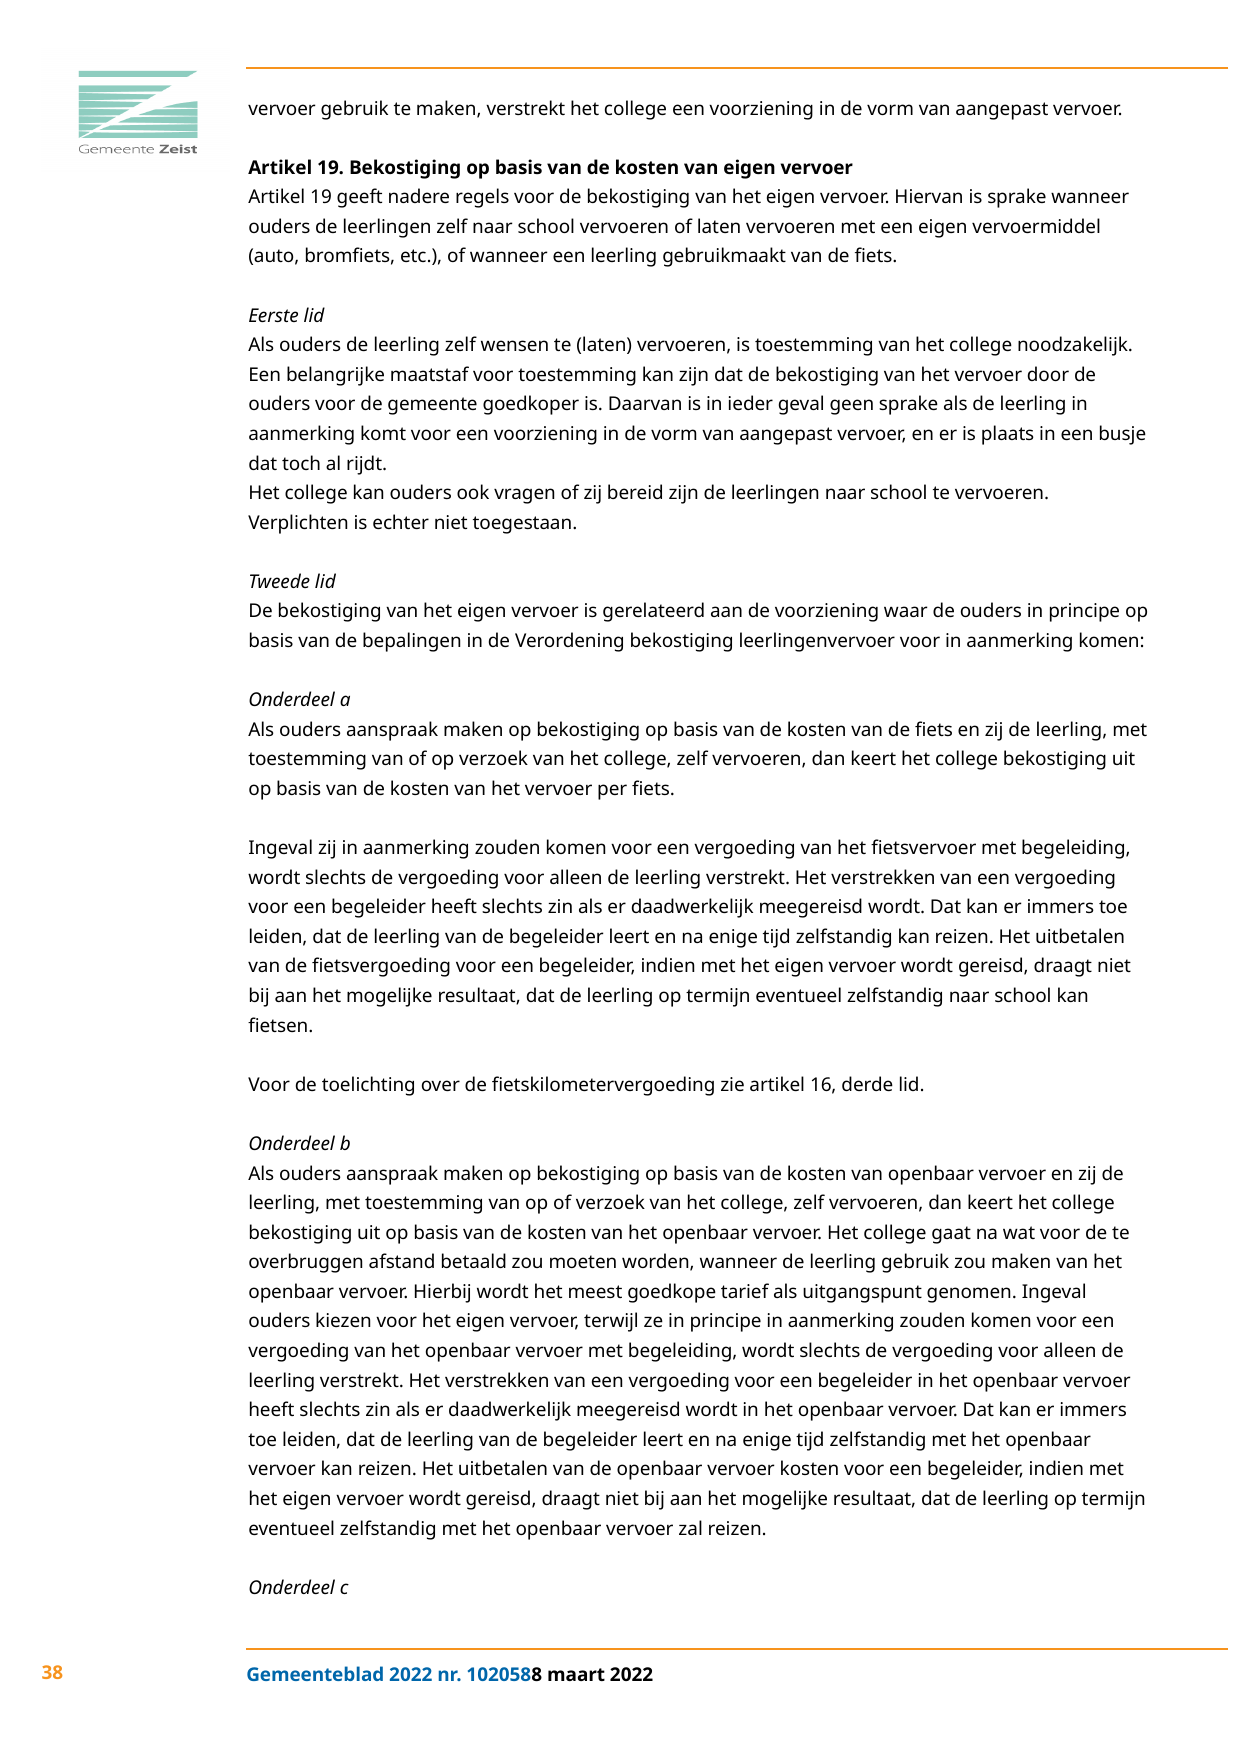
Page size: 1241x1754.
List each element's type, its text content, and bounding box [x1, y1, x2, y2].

text Ingeval zij in aanmerking zouden komen voor een vergoeding van het fietsvervoer met begeleiding, wordt slechts de vergoeding voor alleen de leerling verstrekt. Het verstrekken van een vergoeding voor een begeleider heeft slechts zin als er daadwerkelijk meegereisd wordt. Dat kan er immers toe leiden, dat de leerling van de begeleider leert en na enige tijd zelfstandig kan reizen. Het uitbetalen van de fietsvergoeding voor een begeleider, indien met het eigen vervoer wordt gereisd, draagt niet bij aan het mogelijke resultaat, dat de leerling op termijn eventueel zelfstandig naar school kan fietsen. [248, 834, 1152, 1038]
text Eerste lid [248, 302, 1152, 328]
text Artikel 19 geeft nadere regels voor de bekostiging van het eigen vervoer. Hiervan is sprake wanneer ouders de leerlingen zelf naar school vervoeren of laten vervoeren met een eigen vervoermiddel (auto, bromfiets, etc.), of wanneer een leerling gebruikmaakt van de fiets. [248, 183, 1152, 268]
picture [41, 47, 231, 172]
text Artikel 19. Bekostiging op basis van de kosten van eigen vervoer [248, 154, 1152, 180]
text vervoer gebruik te maken, verstrekt het college een voorziening in de vorm van aangepast vervoer. [248, 95, 1152, 121]
text Onderdeel c [248, 1574, 1152, 1600]
text Onderdeel b [248, 1130, 1152, 1156]
text Tweede lid [248, 568, 1152, 594]
text De bekostiging van het eigen vervoer is gerelateerd aan de voorziening waar de ouders in principe op basis van de bepalingen in de Verordening bekostiging leerlingenvervoer voor in aanmerking komen: [248, 598, 1152, 653]
text Als ouders de leerling zelf wensen te (laten) vervoeren, is toestemming van het college noodzakelijk. Een belangrijke maatstaf voor toestemming kan zijn dat de bekostiging van het vervoer door de ouders voor de gemeente goedkoper is. Daarvan is in ieder geval geen sprake als de leerling in aanmerking komt voor een voorziening in de vorm van aangepast vervoer, en er is plaats in een busje dat toch al rijdt. [248, 331, 1152, 476]
text Het college kan ouders ook vragen of zij bereid zijn de leerlingen naar school te vervoeren. Verplichten is echter niet toegestaan. [248, 479, 1152, 535]
text Als ouders aanspraak maken op bekostiging op basis van de kosten van openbaar vervoer en zij de leerling, met toestemming van op of verzoek van het college, zelf vervoeren, dan keert het college bekostiging uit op basis van de kosten van het openbaar vervoer. Het college gaat na wat voor de te overbruggen afstand betaald zou moeten worden, wanneer de leerling gebruik zou maken van het openbaar vervoer. Hierbij wordt het meest goedkope tarief als uitgangspunt genomen. Ingeval ouders kiezen voor het eigen vervoer, terwijl ze in principe in aanmerking zouden komen voor een vergoeding van het openbaar vervoer met begeleiding, wordt slechts de vergoeding voor alleen de leerling verstrekt. Het verstrekken van een vergoeding voor een begeleider in het openbaar vervoer heeft slechts zin als er daadwerkelijk meegereisd wordt in het openbaar vervoer. Dat kan er immers toe leiden, dat de leerling van de begeleider leert en na enige tijd zelfstandig met het openbaar vervoer kan reizen. Het uitbetalen van de openbaar vervoer kosten voor een begeleider, indien met het eigen vervoer wordt gereisd, draagt niet bij aan het mogelijke resultaat, dat de leerling op termijn eventueel zelfstandig met het openbaar vervoer zal reizen. [248, 1160, 1152, 1541]
text Als ouders aanspraak maken op bekostiging op basis van de kosten van de fiets en zij de leerling, met toestemming van of op verzoek van het college, zelf vervoeren, dan keert het college bekostiging uit op basis van de kosten van het vervoer per fiets. [248, 716, 1152, 801]
text Onderdeel a [248, 686, 1152, 712]
text Voor de toelichting over de fietskilometervergoeding zie artikel 16, derde lid. [248, 1071, 1152, 1097]
